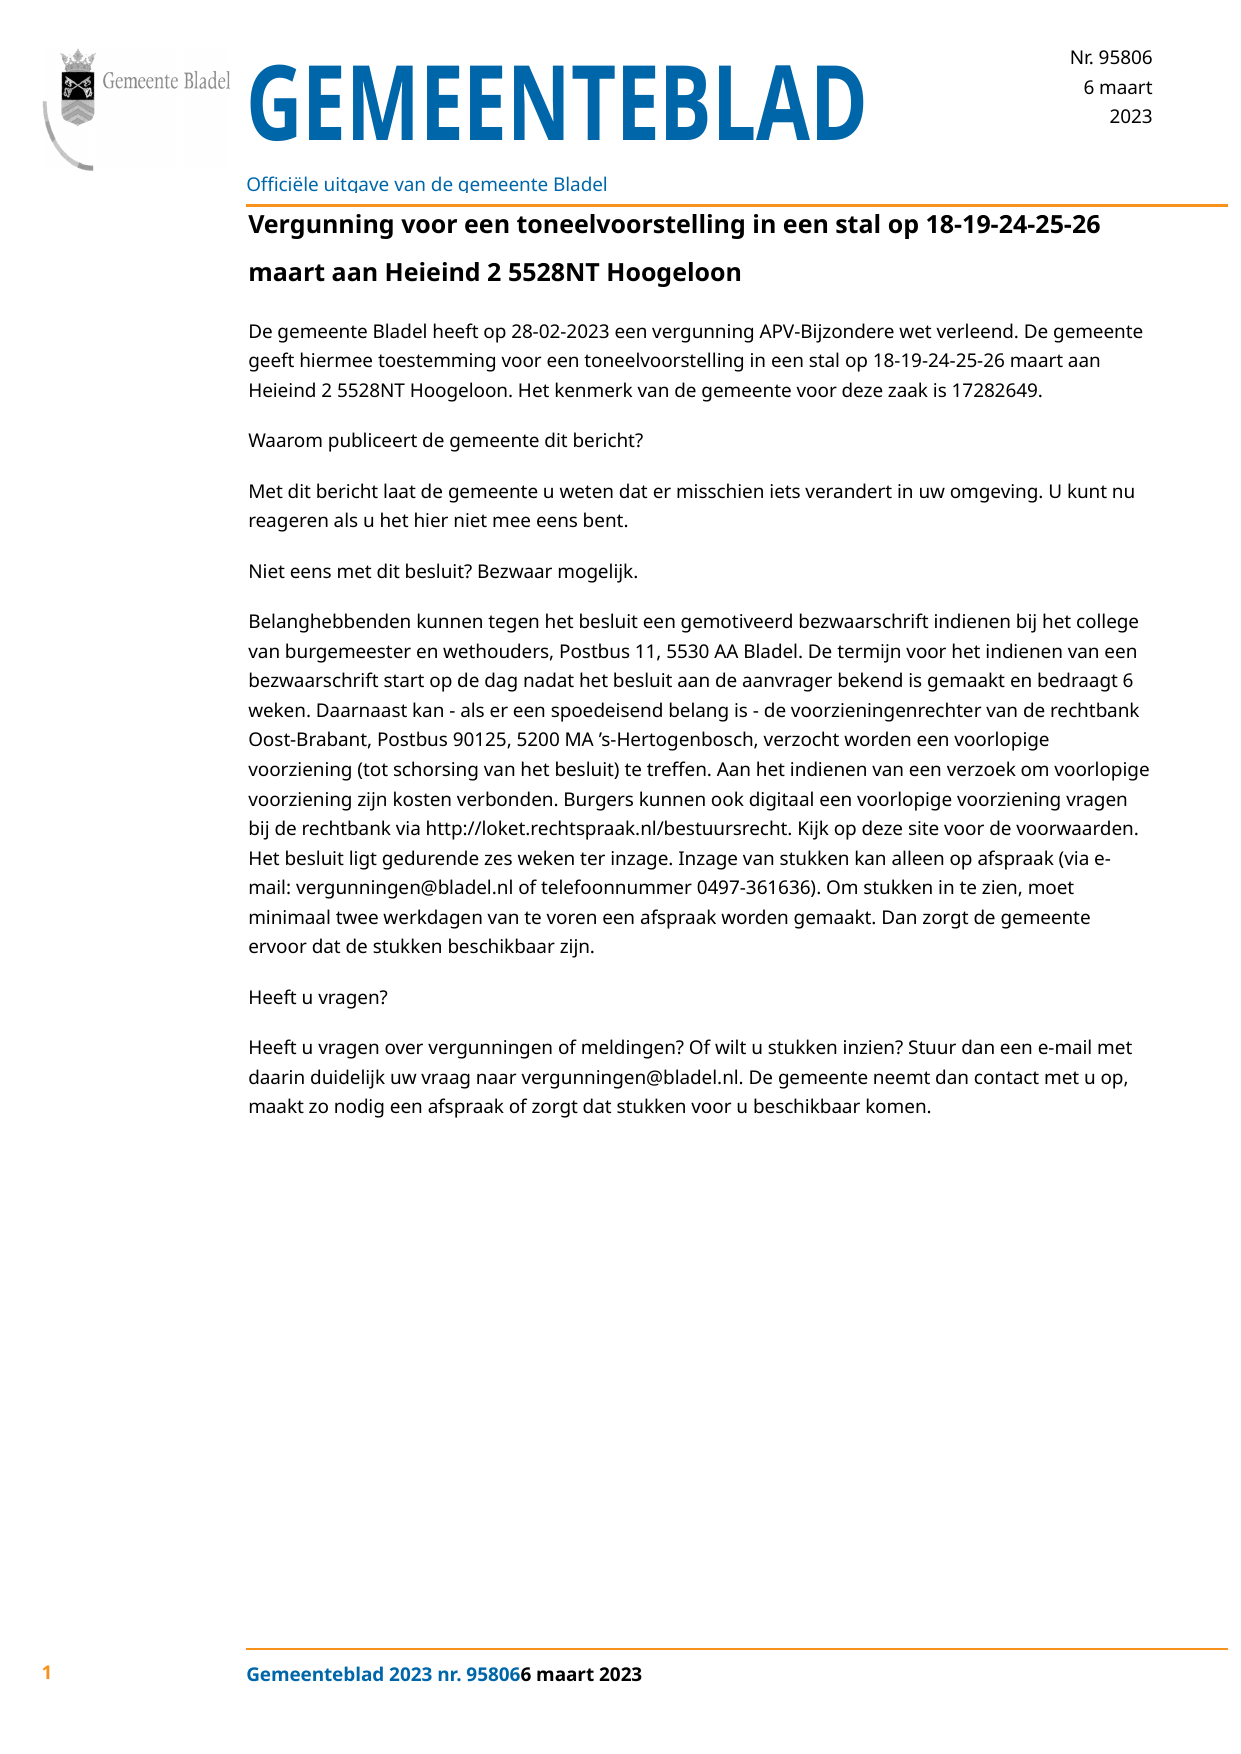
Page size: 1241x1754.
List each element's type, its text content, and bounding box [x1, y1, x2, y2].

text Niet eens met dit besluit? Bezwaar mogelijk. [248, 558, 1152, 584]
text Belanghebbenden kunnen tegen het besluit een gemotiveerd bezwaarschrift indienen bij het college van burgemeester en wethouders, Postbus 11, 5530 AA Bladel. De termijn voor het indienen van een bezwaarschrift start op de dag nadat het besluit aan de aanvrager bekend is gemaakt en bedraagt 6 weken. Daarnaast kan - als er een spoedeisend belang is - de voorzieningenrechter van de rechtbank Oost-Brabant, Postbus 90125, 5200 MA ’s-Hertogenbosch, verzocht worden een voorlopige voorziening (tot schorsing van het besluit) te treffen. Aan het indienen van een verzoek om voorlopige voorziening zijn kosten verbonden. Burgers kunnen ook digitaal een voorlopige voorziening vragen bij de rechtbank via http://loket.rechtspraak.nl/bestuursrecht. Kijk op deze site voor de voorwaarden. Het besluit ligt gedurende zes weken ter inzage. Inzage van stukken kan alleen op afspraak (via e-mail: vergunningen@bladel.nl of telefoonnummer 0497-361636). Om stukken in te zien, moet minimaal twee werkdagen van te voren een afspraak worden gemaakt. Dan zorgt de gemeente ervoor dat de stukken beschikbaar zijn. [248, 608, 1152, 959]
text Heeft u vragen? [248, 984, 1152, 1010]
picture [41, 47, 231, 172]
text Heeft u vragen over vergunningen of meldingen? Of wilt u stukken inzien? Stuur dan een e-mail met daarin duidelijk uw vraag naar vergunningen@bladel.nl. De gemeente neemt dan contact met u op, maakt zo nodig een afspraak of zorgt dat stukken voor u beschikbaar komen. [248, 1034, 1152, 1119]
text Vergunning voor een toneelvoorstelling in een stal op 18-19-24-25-26 maart aan Heieind 2 5528NT Hoogeloon [248, 207, 1152, 288]
text De gemeente Bladel heeft op 28-02-2023 een vergunning APV-Bijzondere wet verleend. De gemeente geeft hiermee toestemming voor een toneelvoorstelling in een stal op 18-19-24-25-26 maart aan Heieind 2 5528NT Hoogeloon. Het kenmerk van de gemeente voor deze zaak is 17282649. [248, 318, 1152, 403]
text Waarom publiceert de gemeente dit bericht? [248, 427, 1152, 453]
text Met dit bericht laat de gemeente u weten dat er misschien iets verandert in uw omgeving. U kunt nu reageren als u het hier niet mee eens bent. [248, 478, 1152, 533]
